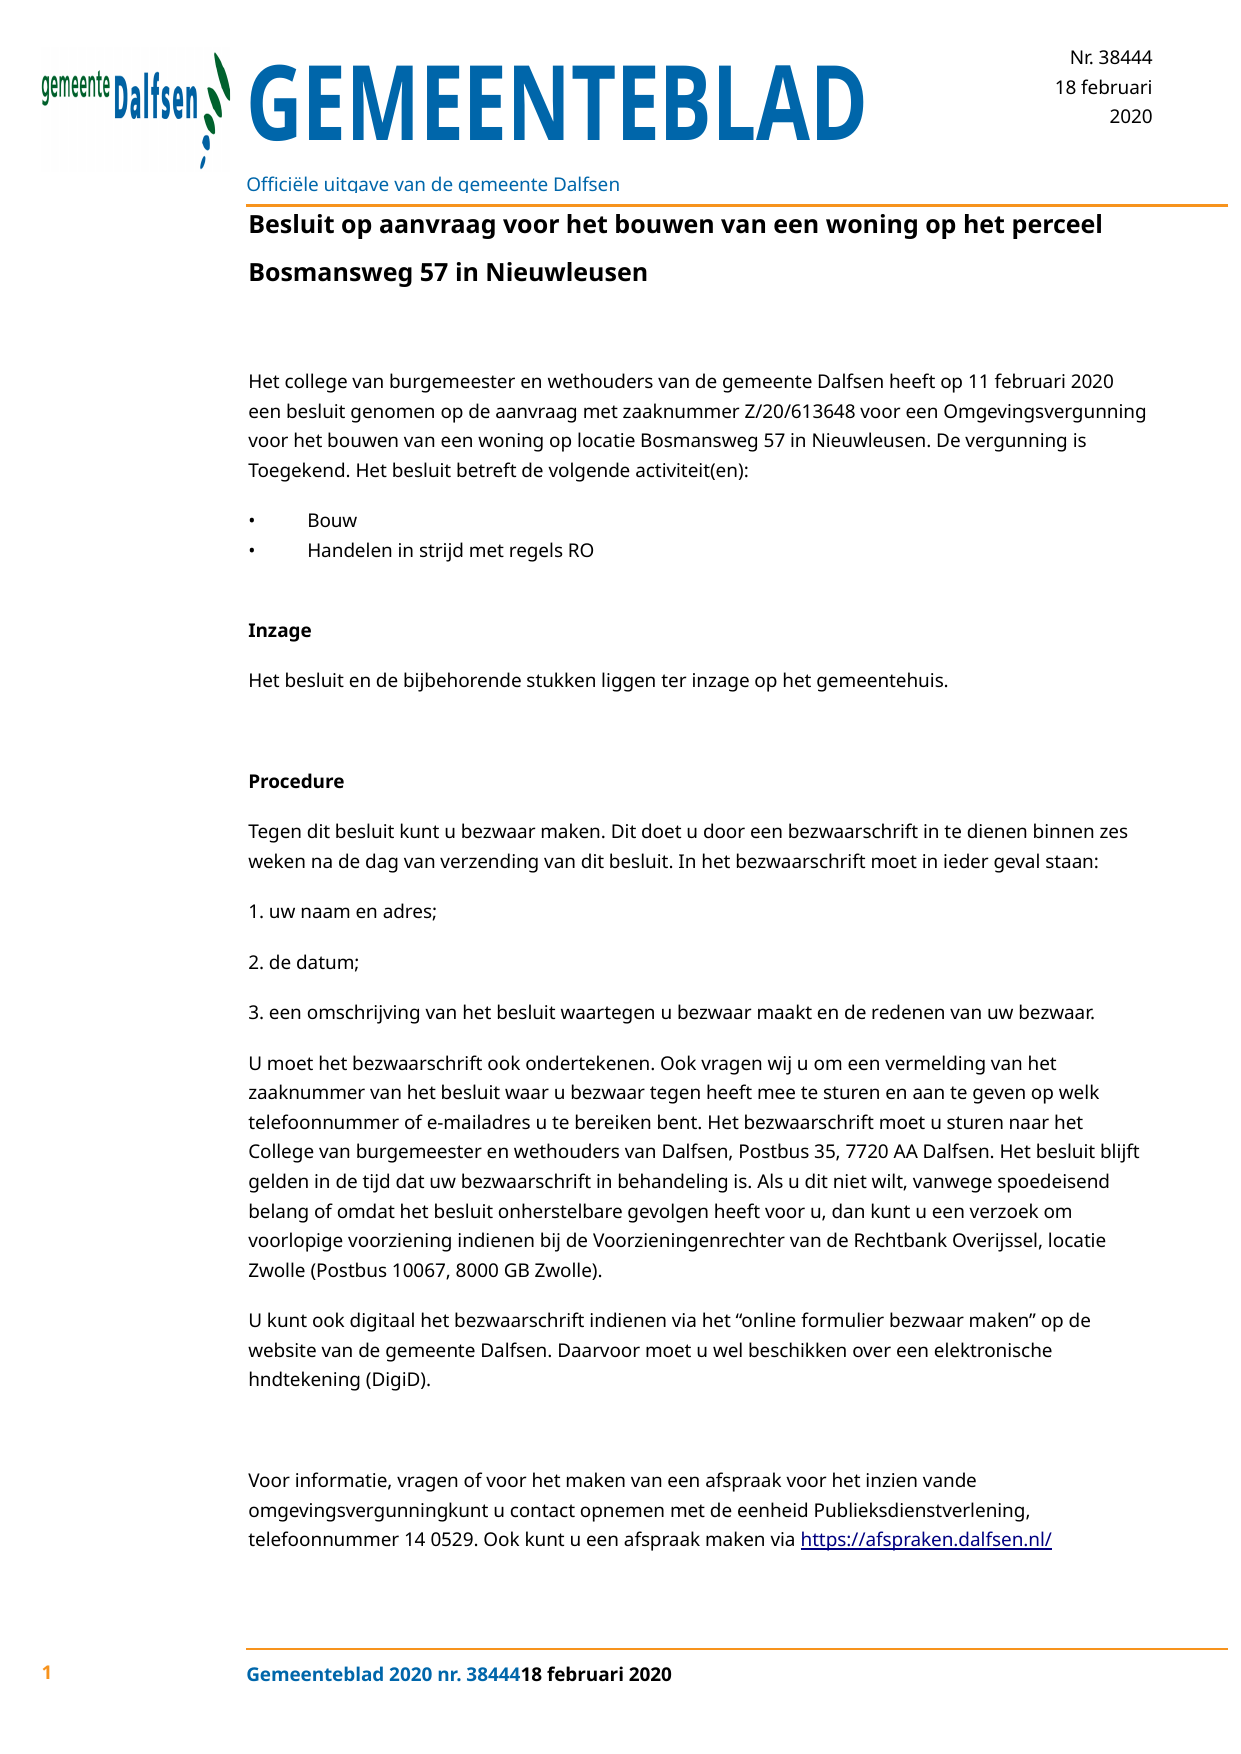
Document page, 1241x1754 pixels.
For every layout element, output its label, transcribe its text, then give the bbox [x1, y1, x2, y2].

text Inzage [248, 617, 1152, 643]
text Voor informatie, vragen of voor het maken van een afspraak voor het inzien vande omgevingsvergunningkunt u contact opnemen met de eenheid Publieksdienstverlening, telefoonnummer 14 0529. Ook kunt u een afspraak maken via https://afspraken.dalfsen.nl/ [248, 1467, 1152, 1552]
text 2. de datum; [248, 949, 1152, 975]
text Procedure [248, 768, 1152, 794]
text U moet het bezwaarschrift ook ondertekenen. Ook vragen wij u om een vermelding van het zaaknummer van het besluit waar u bezwaar tegen heeft mee te sturen en aan te geven op welk telefoonnummer of e-mailadres u te bereiken bent. Het bezwaarschrift moet u sturen naar het College van burgemeester en wethouders van Dalfsen, Postbus 35, 7720 AA Dalfsen. Het besluit blijft gelden in de tijd dat uw bezwaarschrift in behandeling is. Als u dit niet wilt, vanwege spoedeisend belang of omdat het besluit onherstelbare gevolgen heeft voor u, dan kunt u een verzoek om voorlopige voorziening indienen bij de Voorzieningenrechter van de Rechtbank Overijssel, locatie Zwolle (Postbus 10067, 8000 GB Zwolle). [248, 1050, 1152, 1283]
text Het college van burgemeester en wethouders van de gemeente Dalfsen heeft op 11 februari 2020 een besluit genomen op de aanvraag met zaaknummer Z/20/613648 voor een Omgevingsvergunning voor het bouwen van een woning op locatie Bosmansweg 57 in Nieuwleusen. De vergunning is Toegekend. Het besluit betreft de volgende activiteit(en): [248, 368, 1152, 483]
text 1. uw naam en adres; [248, 899, 1152, 924]
picture [41, 47, 231, 172]
list Bouw [248, 507, 1152, 533]
text Tegen dit besluit kunt u bezwaar maken. Dit doet u door een bezwaarschrift in te dienen binnen zes weken na de dag van verzending van dit besluit. In het bezwaarschrift moet in ieder geval staan: [248, 819, 1152, 874]
text 3. een omschrijving van het besluit waartegen u bezwaar maakt en de redenen van uw bezwaar. [248, 999, 1152, 1025]
text Besluit op aanvraag voor het bouwen van een woning op het perceel Bosmansweg 57 in Nieuwleusen [248, 207, 1152, 288]
list Handelen in strijd met regels RO [248, 537, 1152, 563]
text Het besluit en de bijbehorende stukken liggen ter inzage op het gemeentehuis. [248, 667, 1152, 693]
text U kunt ook digitaal het bezwaarschrift indienen via het “online formulier bezwaar maken” op de website van de gemeente Dalfsen. Daarvoor moet u wel beschikken over een elektronische hndtekening (DigiD). [248, 1307, 1152, 1392]
